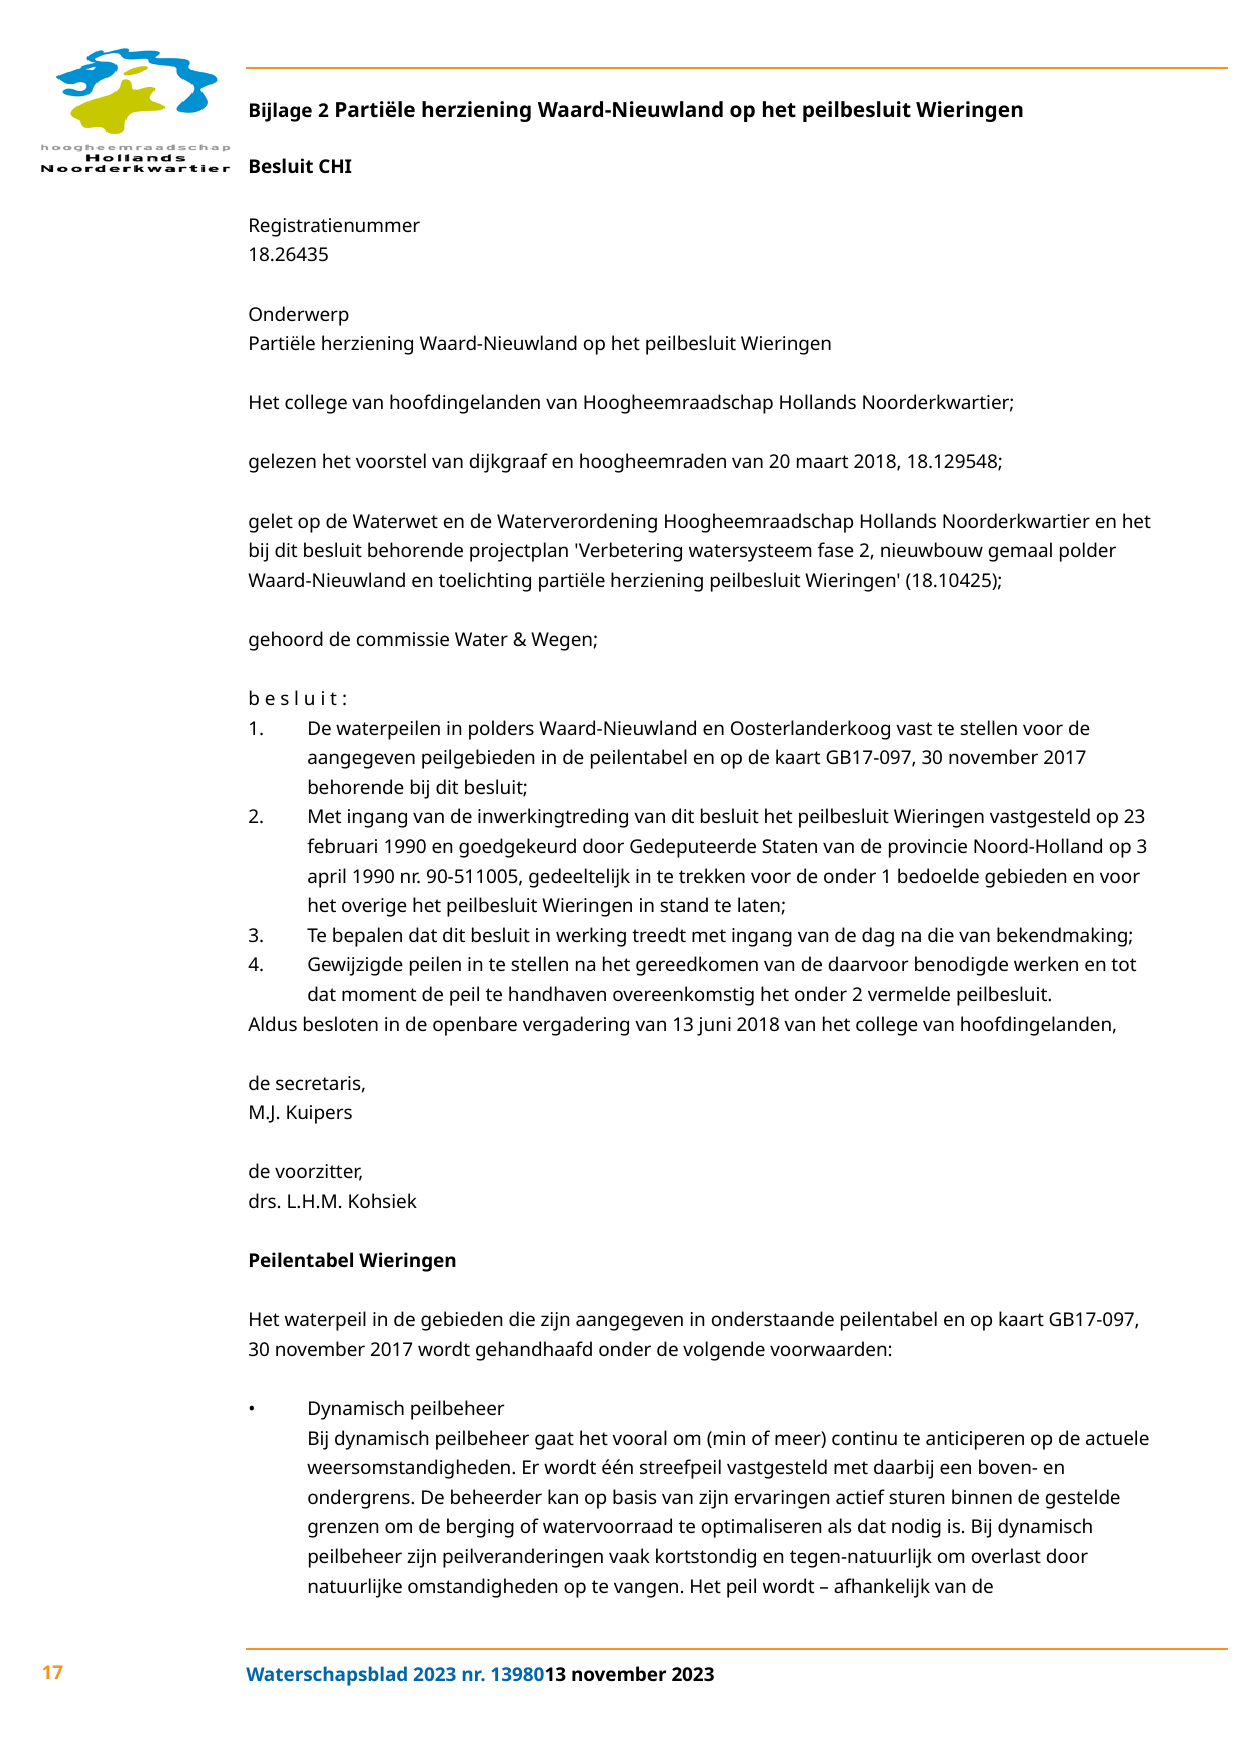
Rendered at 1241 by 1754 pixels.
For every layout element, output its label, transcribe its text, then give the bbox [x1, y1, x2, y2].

list Te bepalen dat dit besluit in werking treedt met ingang van de dag na die van bekendmaking; [248, 922, 1152, 948]
list Bij dynamisch peilbeheer gaat het vooral om (min of meer) continu te anticiperen op de actuele weersomstandigheden. Er wordt één streefpeil vastgesteld met daarbij een boven- en ondergrens. De beheerder kan op basis van zijn ervaringen actief sturen binnen de gestelde grenzen om de berging of watervoorraad te optimaliseren als dat nodig is. Bij dynamisch peilbeheer zijn peilveranderingen vaak kortstondig en tegen-natuurlijk om overlast door natuurlijke omstandigheden op te vangen. Het peil wordt – afhankelijk van de [248, 1425, 1152, 1599]
list De waterpeilen in polders Waard-Nieuwland en Oosterlanderkoog vast te stellen voor de aangegeven peilgebieden in de peilentabel en op de kaart GB17-097, 30 november 2017 behorende bij dit besluit; [248, 715, 1152, 800]
text gelet op de Waterwet en de Waterverordening Hoogheemraadschap Hollands Noorderkwartier en het bij dit besluit behorende projectplan 'Verbetering watersysteem fase 2, nieuwbouw gemaal polder Waard-Nieuwland en toelichting partiële herziening peilbesluit Wieringen' (18.10425); [248, 508, 1152, 593]
text Het waterpeil in de gebieden die zijn aangegeven in onderstaande peilentabel en op kaart GB17-097, 30 november 2017 wordt gehandhaafd onder de volgende voorwaarden: [248, 1307, 1152, 1362]
text M.J. Kuipers [248, 1099, 1152, 1125]
text gelezen het voorstel van dijkgraaf en hoogheemraden van 20 maart 2018, 18.129548; [248, 449, 1152, 474]
text gehoord de commissie Water & Wegen; [248, 626, 1152, 652]
text de secretaris, [248, 1070, 1152, 1096]
text Aldus besloten in de openbare vergadering van 13 juni 2018 van het college van hoofdingelanden, [248, 1011, 1152, 1037]
text Het college van hoofdingelanden van Hoogheemraadschap Hollands Noorderkwartier; [248, 389, 1152, 415]
text Partiële herziening Waard-Nieuwland op het peilbesluit Wieringen [248, 330, 1152, 356]
list Met ingang van de inwerkingtreding van dit besluit het peilbesluit Wieringen vastgesteld op 23 februari 1990 en goedgekeurd door Gedeputeerde Staten van de provincie Noord-Holland op 3 april 1990 nr. 90-511005, gedeeltelijk in te trekken voor de onder 1 bedoelde gebieden en voor het overige het peilbesluit Wieringen in stand te laten; [248, 804, 1152, 918]
text Peilentabel Wieringen [248, 1247, 1152, 1273]
text Bijlage 2 Partiële herziening Waard-Nieuwland op het peilbesluit Wieringen [248, 95, 1152, 123]
text drs. L.H.M. Kohsiek [248, 1188, 1152, 1214]
list Dynamisch peilbeheer [248, 1395, 1152, 1421]
text Besluit CHI [248, 153, 1152, 179]
picture [41, 47, 231, 172]
text Registratienummer [248, 212, 1152, 238]
text b e s l u i t : [248, 685, 1152, 711]
text de voorzitter, [248, 1159, 1152, 1184]
text 18.26435 [248, 242, 1152, 267]
text Onderwerp [248, 301, 1152, 327]
list Gewijzigde peilen in te stellen na het gereedkomen van de daarvoor benodigde werken en tot dat moment de peil te handhaven overeenkomstig het onder 2 vermelde peilbesluit. [248, 952, 1152, 1007]
